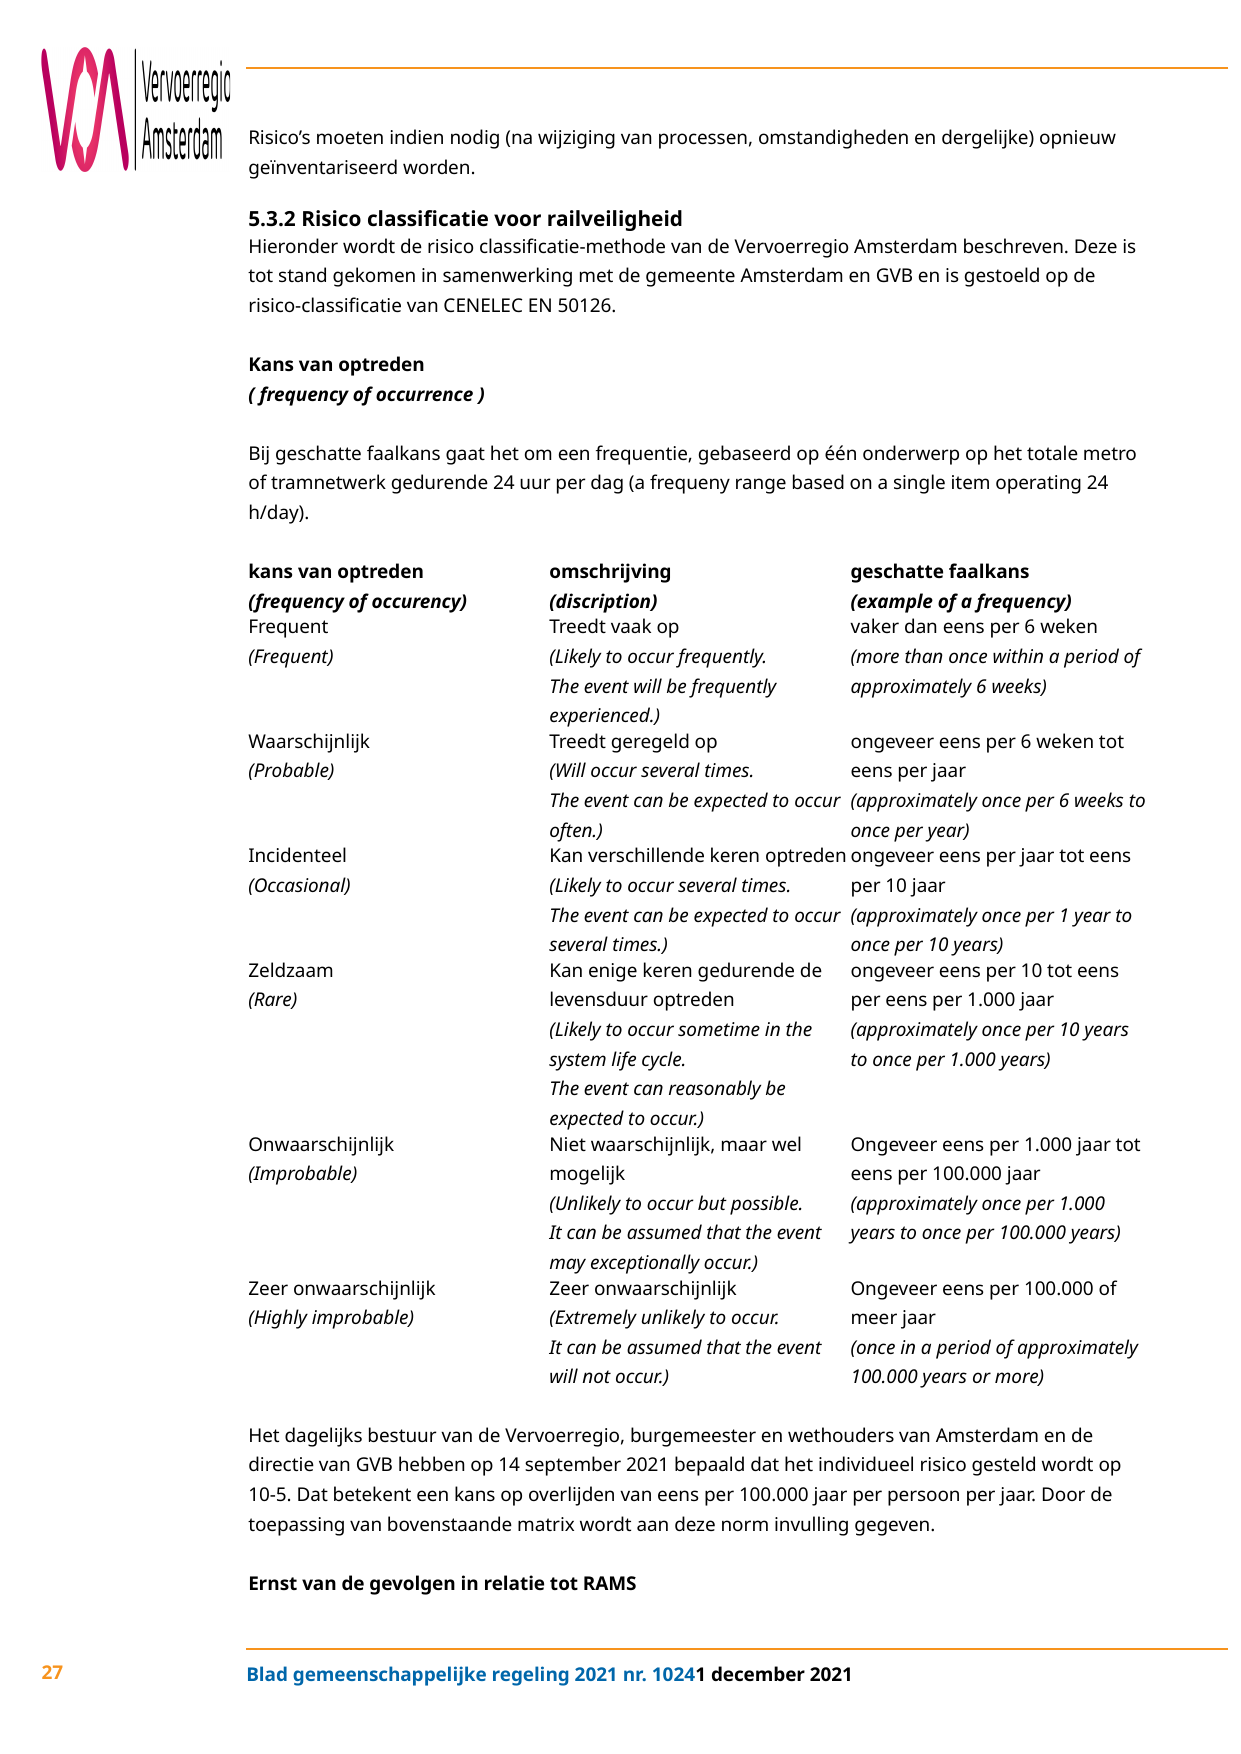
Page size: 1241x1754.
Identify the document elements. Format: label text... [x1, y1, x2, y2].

table_header geschatte faalkans (example of a frequency) [850, 558, 1152, 614]
picture [41, 47, 231, 172]
table_cell Kan enige keren gedurende de levensduur optreden (Likely to occur sometime in the system life cycle. The event can reasonably be expected to occur.) [549, 957, 850, 1131]
table_cell Frequent (Frequent) [248, 614, 549, 728]
text Het dagelijks bestuur van de Vervoerregio, burgemeester en wethouders van Amsterdam en de directie van GVB hebben op 14 september 2021 bepaald dat het individueel risico gesteld wordt op 10-5. Dat betekent een kans op overlijden van eens per 100.000 jaar per persoon per jaar. Door de toepassing van bovenstaande matrix wordt aan deze norm invulling gegeven. [248, 1422, 1152, 1537]
table_cell ongeveer eens per 6 weken tot eens per jaar (approximately once per 6 weeks to once per year) [850, 728, 1152, 843]
table_cell Onwaarschijnlijk (Improbable) [248, 1131, 549, 1275]
table_header kans van optreden (frequency of occurency) [248, 558, 549, 614]
table_cell Ongeveer eens per 1.000 jaar tot eens per 100.000 jaar (approximately once per 1.000 years to once per 100.000 years) [850, 1131, 1152, 1275]
text Ernst van de gevolgen in relatie tot RAMS [248, 1570, 1152, 1596]
table_cell Zeer onwaarschijnlijk (Highly improbable) [248, 1275, 549, 1389]
table_cell Niet waarschijnlijk, maar wel mogelijk (Unlikely to occur but possible. It can be assumed that the event may exceptionally occur.) [549, 1131, 850, 1275]
table_cell Ongeveer eens per 100.000 of meer jaar (once in a period of approximately 100.000 years or more) [850, 1275, 1152, 1389]
table_cell ongeveer eens per 10 tot eens per eens per 1.000 jaar (approximately once per 10 years to once per 1.000 years) [850, 957, 1152, 1131]
text Risico’s moeten indien nodig (na wijziging van processen, omstandigheden en dergelijke) opnieuw geïnventariseerd worden. [248, 124, 1152, 180]
table_cell Treedt geregeld op (Will occur several times. The event can be expected to occur often.) [549, 728, 850, 843]
table_header omschrijving (discription) [549, 558, 850, 614]
text 5.3.2 Risico classificatie voor railveiligheid [248, 204, 1152, 233]
table_cell Waarschijnlijk (Probable) [248, 728, 549, 843]
table_cell Zeer onwaarschijnlijk (Extremely unlikely to occur. It can be assumed that the event will not occur.) [549, 1275, 850, 1389]
text ( frequency of occurrence ) [248, 381, 1152, 406]
text Bij geschatte faalkans gaat het om een frequentie, gebaseerd op één onderwerp op het totale metro of tramnetwerk gedurende 24 uur per dag (a frequeny range based on a single item operating 24 h/day). [248, 440, 1152, 525]
table_cell ongeveer eens per jaar tot eens per 10 jaar (approximately once per 1 year to once per 10 years) [850, 843, 1152, 957]
table_cell Zeldzaam (Rare) [248, 957, 549, 1131]
table_cell Incidenteel (Occasional) [248, 843, 549, 957]
table_cell vaker dan eens per 6 weken (more than once within a period of approximately 6 weeks) [850, 614, 1152, 728]
text Kans van optreden [248, 351, 1152, 377]
table_cell Kan verschillende keren optreden (Likely to occur several times. The event can be expected to occur several times.) [549, 843, 850, 957]
text Hieronder wordt de risico classificatie-methode van de Vervoerregio Amsterdam beschreven. Deze is tot stand gekomen in samenwerking met de gemeente Amsterdam en GVB en is gestoeld op de risico-classificatie van CENELEC EN 50126. [248, 233, 1152, 318]
table_cell Treedt vaak op (Likely to occur frequently. The event will be frequently experienced.) [549, 614, 850, 728]
